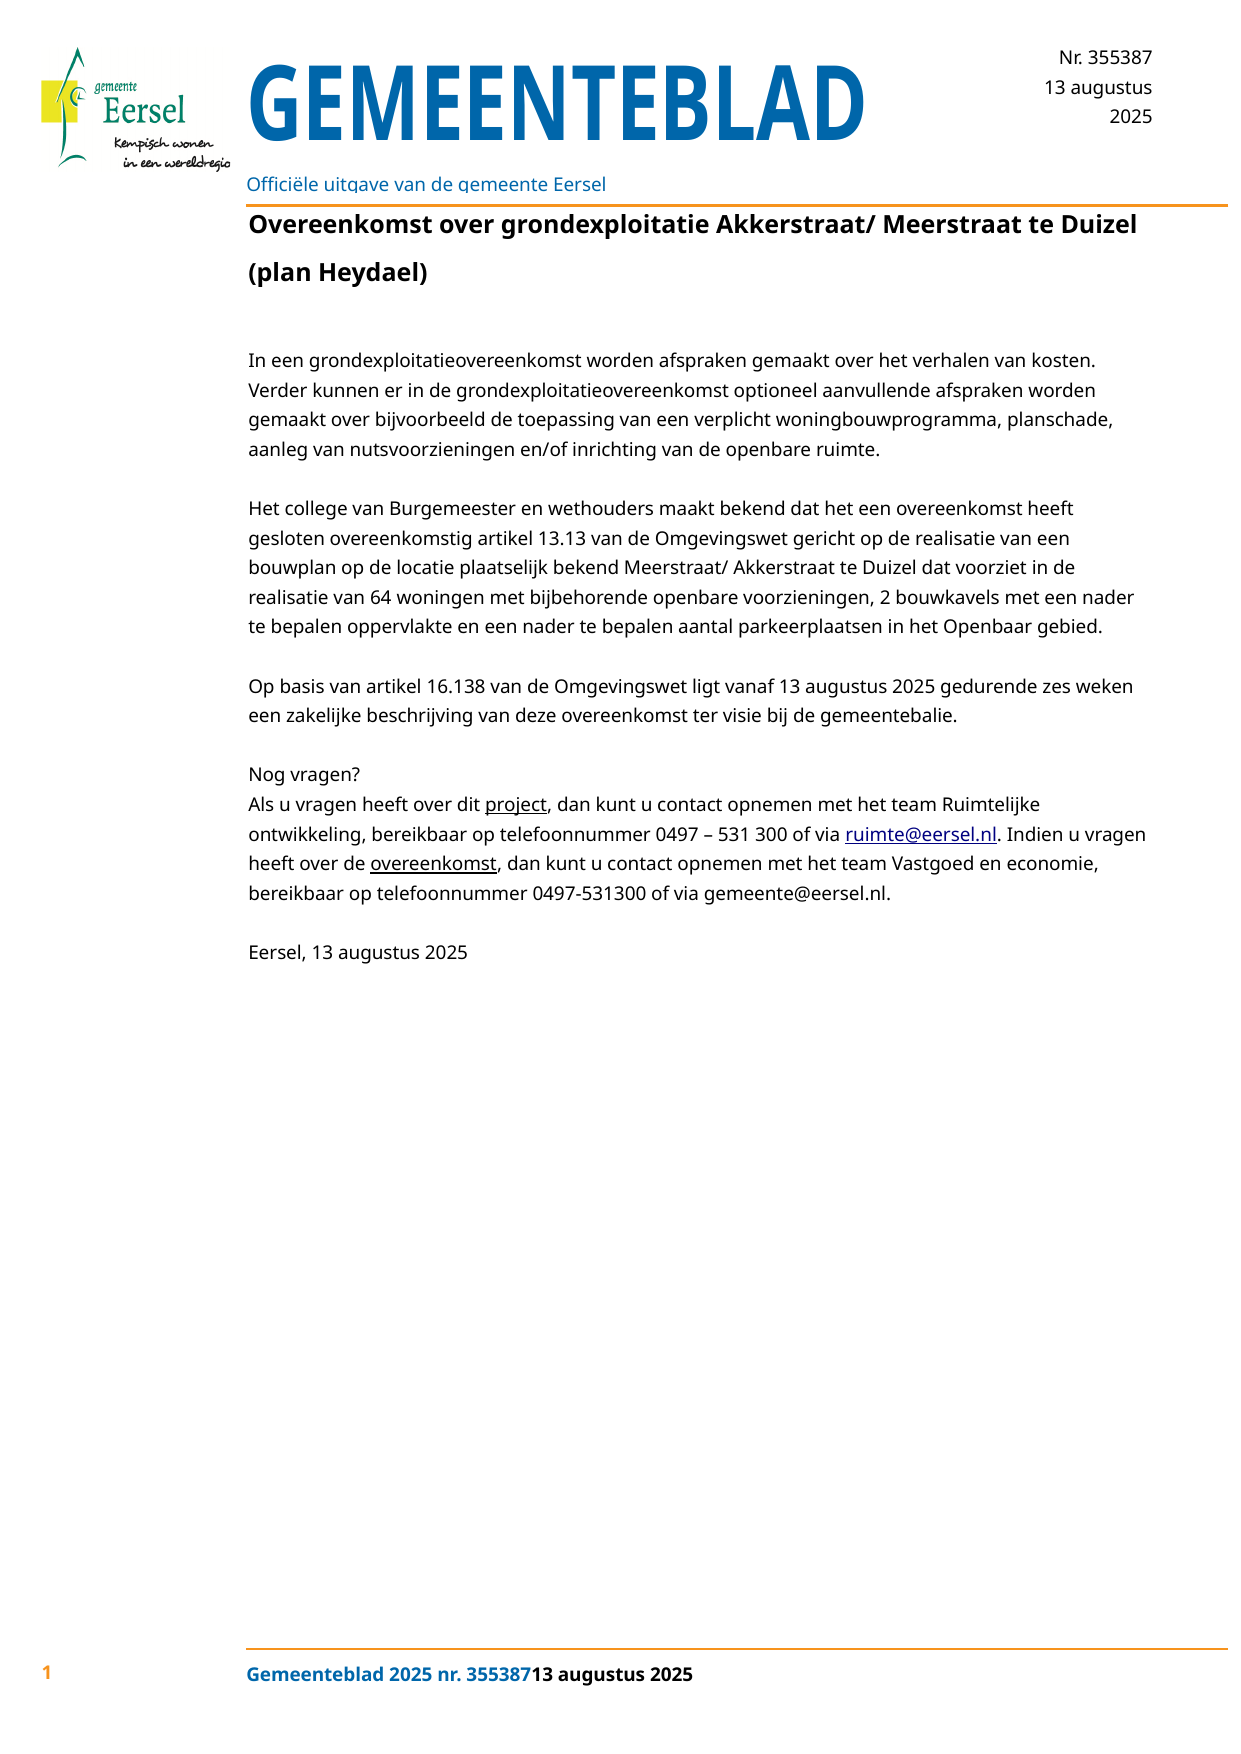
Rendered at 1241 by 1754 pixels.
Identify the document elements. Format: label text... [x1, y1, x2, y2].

text Het college van Burgemeester en wethouders maakt bekend dat het een overeenkomst heeft gesloten overeenkomstig artikel 13.13 van de Omgevingswet gericht op de realisatie van een bouwplan op de locatie plaatselijk bekend Meerstraat/ Akkerstraat te Duizel dat voorziet in de realisatie van 64 woningen met bijbehorende openbare voorzieningen, 2 bouwkavels met een nader te bepalen oppervlakte en een nader te bepalen aantal parkeerplaatsen in het Openbaar gebied. [248, 495, 1152, 639]
text Op basis van artikel 16.138 van de Omgevingswet ligt vanaf 13 augustus 2025 gedurende zes weken een zakelijke beschrijving van deze overeenkomst ter visie bij de gemeentebalie. [248, 673, 1152, 728]
text Overeenkomst over grondexploitatie Akkerstraat/ Meerstraat te Duizel (plan Heydael) [248, 207, 1152, 288]
picture [41, 47, 231, 172]
text Als u vragen heeft over dit project, dan kunt u contact opnemen met het team Ruimtelijke ontwikkeling, bereikbaar op telefoonnummer 0497 – 531 300 of via ruimte@eersel.nl. Indien u vragen heeft over de overeenkomst, dan kunt u contact opnemen met het team Vastgoed en economie, bereikbaar op telefoonnummer 0497-531300 of via gemeente@eersel.nl. [248, 791, 1152, 906]
text Nog vragen? [248, 762, 1152, 787]
text In een grondexploitatieovereenkomst worden afspraken gemaakt over het verhalen van kosten. Verder kunnen er in de grondexploitatieovereenkomst optioneel aanvullende afspraken worden gemaakt over bijvoorbeeld de toepassing van een verplicht woningbouwprogramma, planschade, aanleg van nutsvoorzieningen en/of inrichting van de openbare ruimte. [248, 347, 1152, 462]
text Eersel, 13 augustus 2025 [248, 939, 1152, 965]
